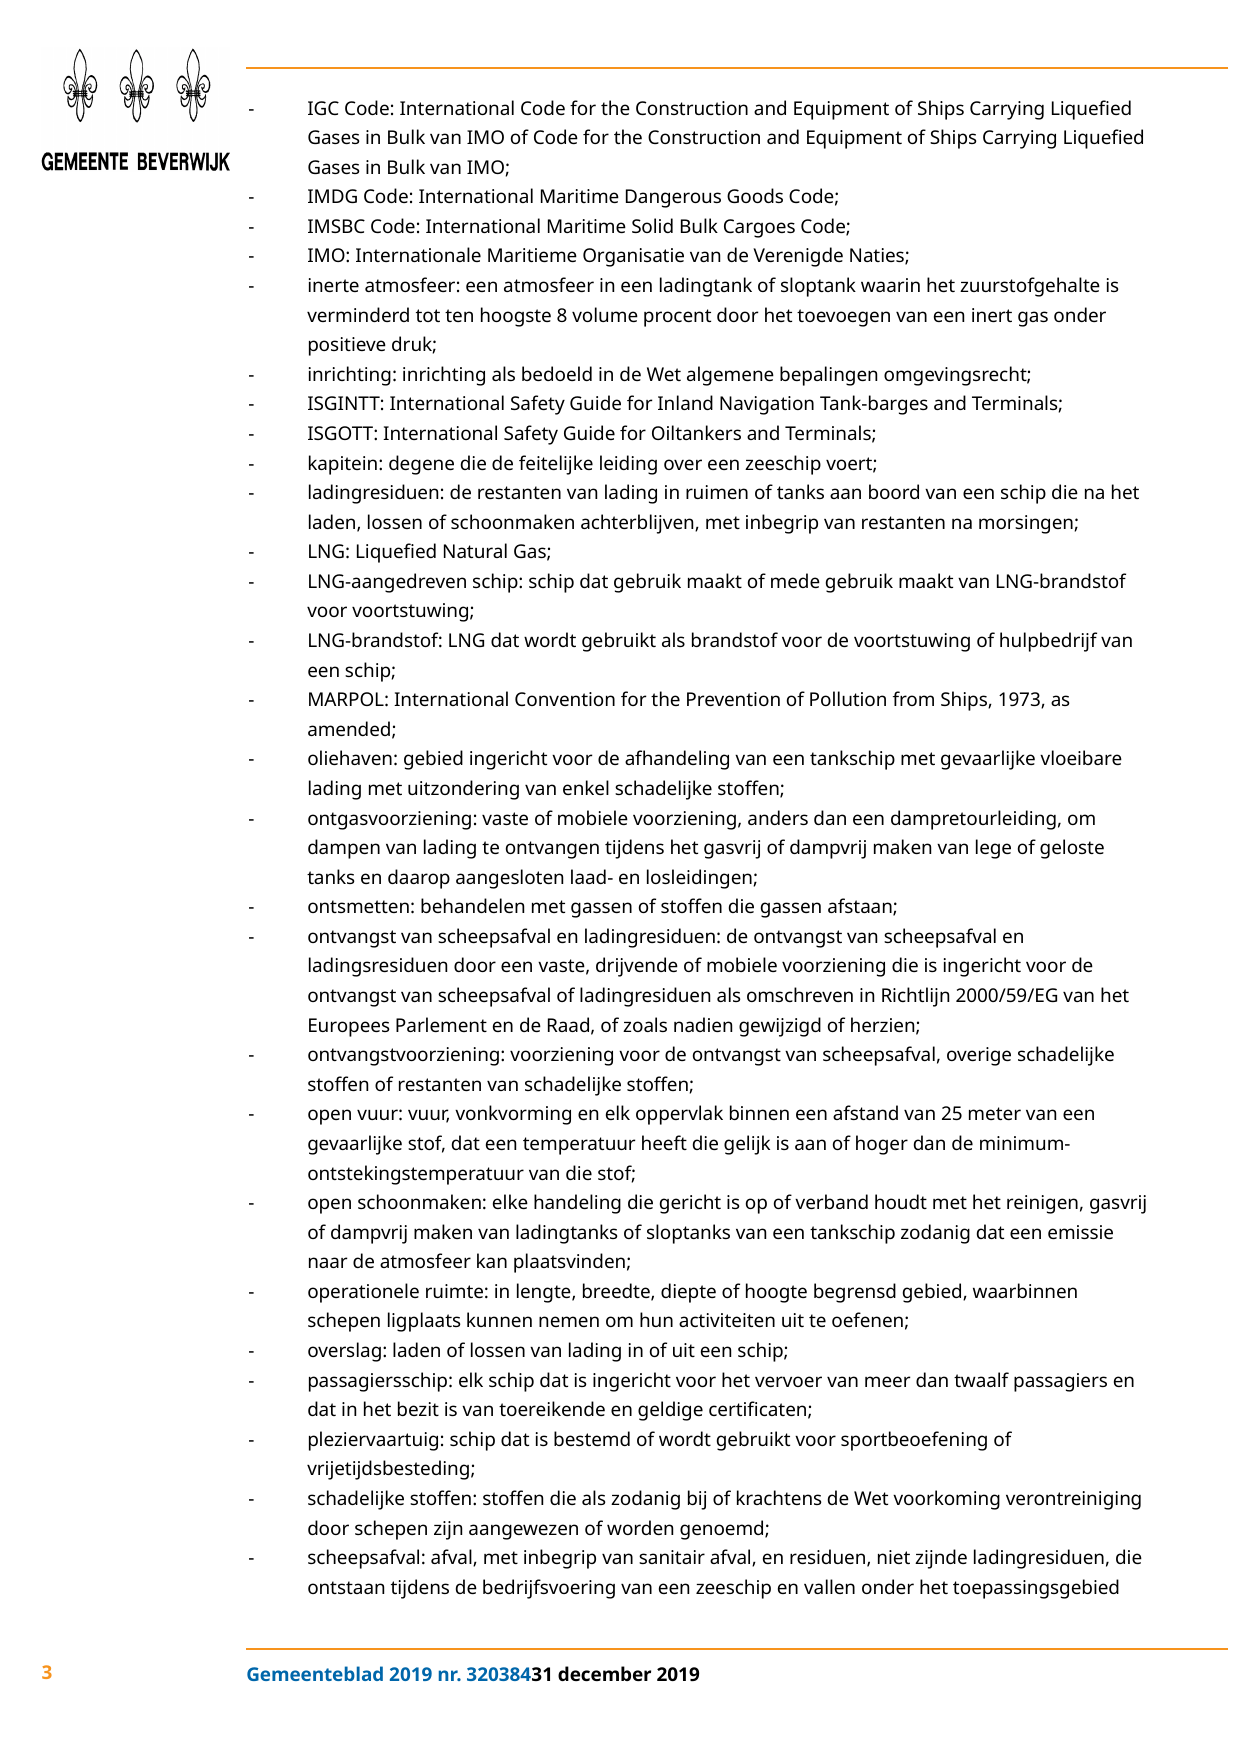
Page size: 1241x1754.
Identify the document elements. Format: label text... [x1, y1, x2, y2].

list inerte atmosfeer: een atmosfeer in een ladingtank of sloptank waarin het zuurstofgehalte is verminderd tot ten hoogste 8 volume procent door het toevoegen van een inert gas onder positieve druk; [248, 272, 1152, 357]
picture [41, 47, 231, 172]
list ISGINTT: International Safety Guide for Inland Navigation Tank-barges and Terminals; [248, 391, 1152, 416]
list scheepsafval: afval, met inbegrip van sanitair afval, en residuen, niet zĳnde ladingresiduen, die ontstaan tĳdens de bedrĳfsvoering van een zeeschip en vallen onder het toepassingsgebied [248, 1544, 1152, 1600]
list IMO: Internationale Maritieme Organisatie van de Verenigde Naties; [248, 243, 1152, 268]
list ISGOTT: International Safety Guide for Oiltankers and Terminals; [248, 420, 1152, 446]
list ontsmetten: behandelen met gassen of stoffen die gassen afstaan; [248, 893, 1152, 919]
list operationele ruimte: in lengte, breedte, diepte of hoogte begrensd gebied, waarbinnen schepen ligplaats kunnen nemen om hun activiteiten uit te oefenen; [248, 1278, 1152, 1333]
list LNG-brandstof: LNG dat wordt gebruikt als brandstof voor de voortstuwing of hulpbedrijf van een schip; [248, 627, 1152, 683]
list IMDG Code: International Maritime Dangerous Goods Code; [248, 183, 1152, 209]
list ontvangst van scheepsafval en ladingresiduen: de ontvangst van scheepsafval en ladingsresiduen door een vaste, drijvende of mobiele voorziening die is ingericht voor de ontvangst van scheepsafval of ladingresiduen als omschreven in Richtlijn 2000/59/EG van het Europees Parlement en de Raad, of zoals nadien gewijzigd of herzien; [248, 923, 1152, 1038]
list open schoonmaken: elke handeling die gericht is op of verband houdt met het reinigen, gasvrij of dampvrij maken van ladingtanks of sloptanks van een tankschip zodanig dat een emissie naar de atmosfeer kan plaatsvinden; [248, 1189, 1152, 1274]
list pleziervaartuig: schip dat is bestemd of wordt gebruikt voor sportbeoefening of vrijetijdsbesteding; [248, 1426, 1152, 1481]
list ladingresiduen: de restanten van lading in ruimen of tanks aan boord van een schip die na het laden, lossen of schoonmaken achterblĳven, met inbegrip van restanten na morsingen; [248, 479, 1152, 535]
list ontvangstvoorziening: voorziening voor de ontvangst van scheepsafval, overige schadelijke stoffen of restanten van schadelijke stoffen; [248, 1041, 1152, 1097]
list IGC Code: International Code for the Construction and Equipment of Ships Carrying Liquefied Gases in Bulk van IMO of Code for the Construction and Equipment of Ships Carrying Liquefied Gases in Bulk van IMO; [248, 95, 1152, 180]
list open vuur: vuur, vonkvorming en elk oppervlak binnen een afstand van 25 meter van een gevaarlijke stof, dat een temperatuur heeft die gelijk is aan of hoger dan de minimum-ontstekingstemperatuur van die stof; [248, 1101, 1152, 1186]
list IMSBC Code: International Maritime Solid Bulk Cargoes Code; [248, 213, 1152, 239]
list overslag: laden of lossen van lading in of uit een schip; [248, 1337, 1152, 1363]
list LNG-aangedreven schip: schip dat gebruik maakt of mede gebruik maakt van LNG-brandstof voor voortstuwing; [248, 568, 1152, 623]
list passagiersschip: elk schip dat is ingericht voor het vervoer van meer dan twaalf passagiers en dat in het bezit is van toereikende en geldige certificaten; [248, 1367, 1152, 1422]
list LNG: Liquefied Natural Gas; [248, 538, 1152, 564]
list oliehaven: gebied ingericht voor de afhandeling van een tankschip met gevaarlijke vloeibare lading met uitzondering van enkel schadelijke stoffen; [248, 746, 1152, 801]
list inrichting: inrichting als bedoeld in de Wet algemene bepalingen omgevingsrecht; [248, 361, 1152, 387]
list kapitein: degene die de feitelijke leiding over een zeeschip voert; [248, 450, 1152, 476]
list ontgasvoorziening: vaste of mobiele voorziening, anders dan een dampretourleiding, om dampen van lading te ontvangen tijdens het gasvrij of dampvrij maken van lege of geloste tanks en daarop aangesloten laad- en losleidingen; [248, 805, 1152, 890]
list MARPOL: International Convention for the Prevention of Pollution from Ships, 1973, as amended; [248, 686, 1152, 742]
list schadelijke stoffen: stoffen die als zodanig bij of krachtens de Wet voorkoming verontreiniging door schepen zijn aangewezen of worden genoemd; [248, 1485, 1152, 1541]
